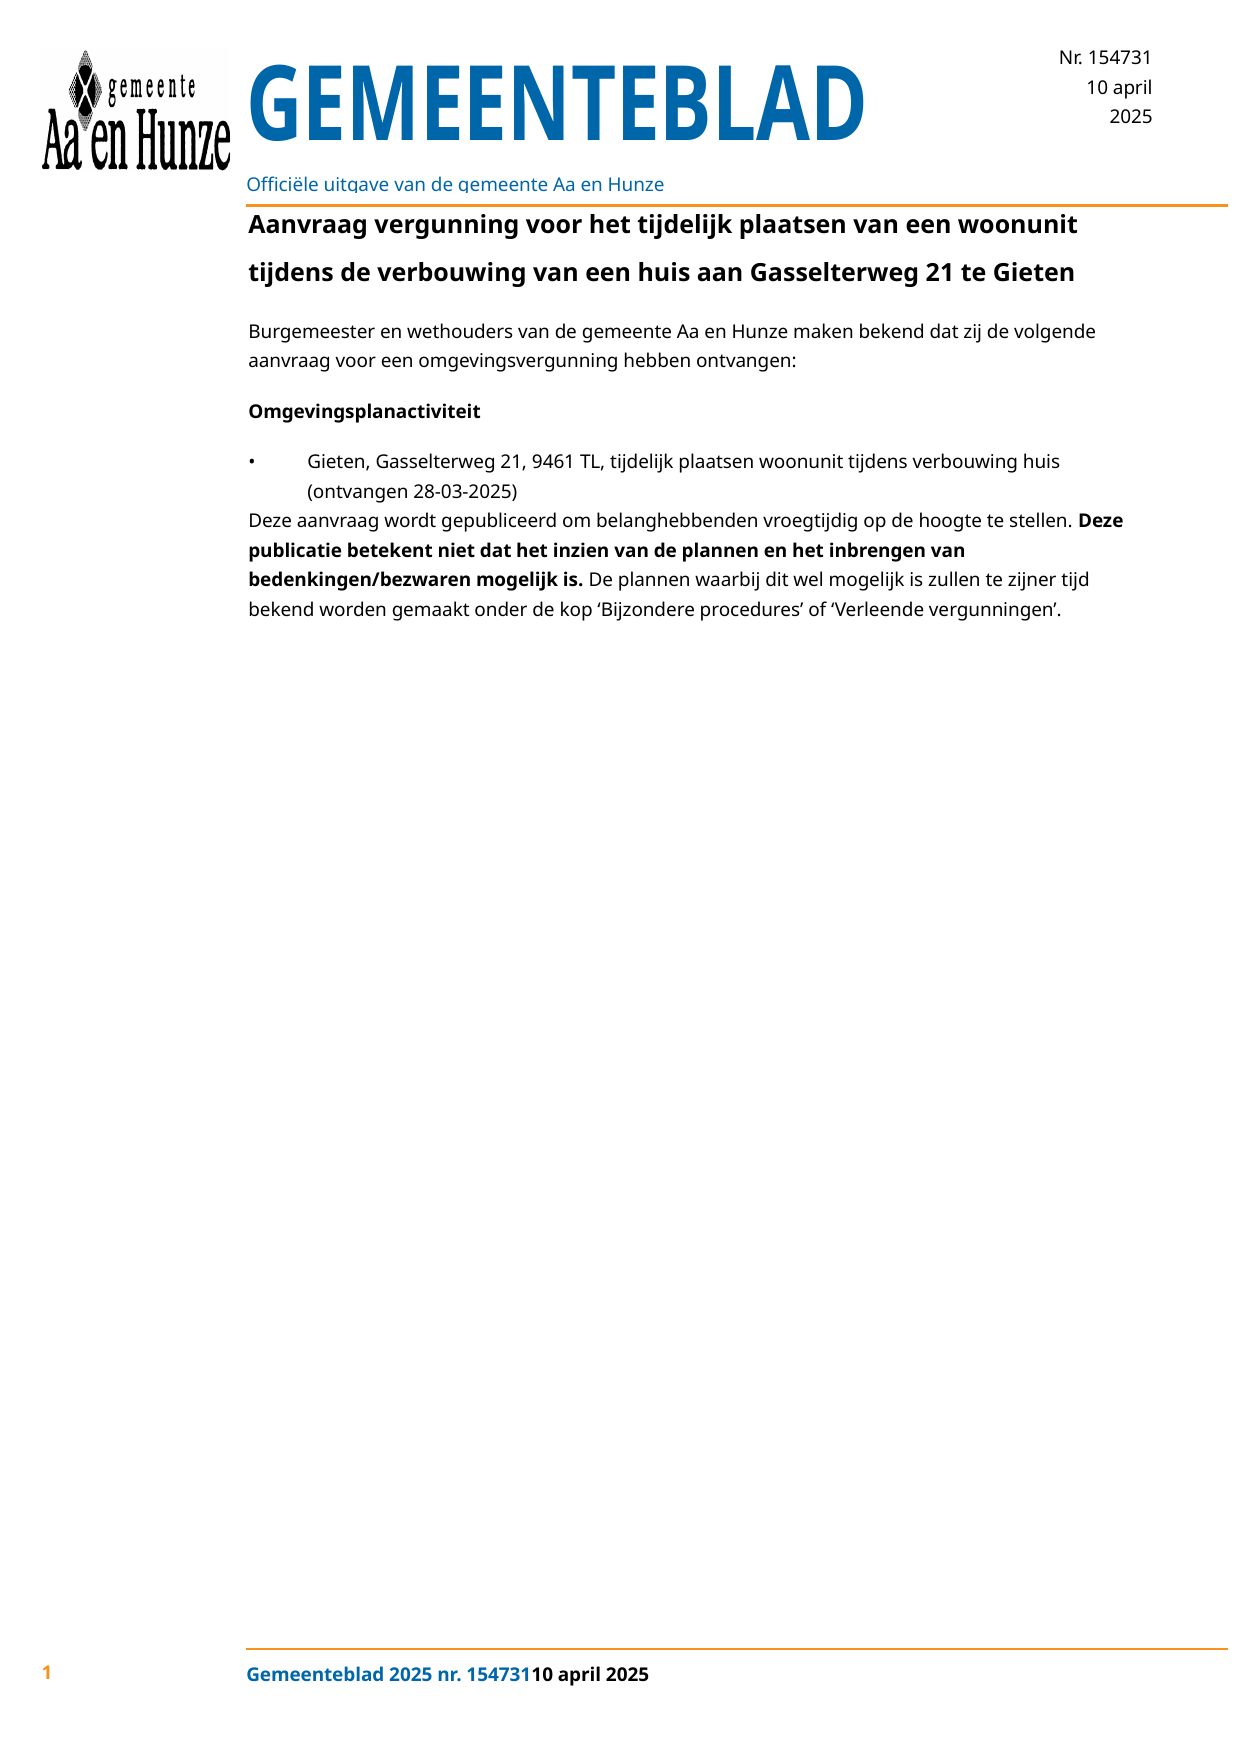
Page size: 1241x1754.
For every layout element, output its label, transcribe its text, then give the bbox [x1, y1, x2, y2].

text Burgemeester en wethouders van de gemeente Aa en Hunze maken bekend dat zij de volgende aanvraag voor een omgevingsvergunning hebben ontvangen: [248, 318, 1152, 373]
text Aanvraag vergunning voor het tijdelijk plaatsen van een woonunit tijdens de verbouwing van een huis aan Gasselterweg 21 te Gieten [248, 207, 1152, 288]
text Omgevingsplanactiviteit [248, 398, 1152, 424]
picture [41, 47, 231, 172]
list Gieten, Gasselterweg 21, 9461 TL, tijdelijk plaatsen woonunit tijdens verbouwing huis (ontvangen 28-03-2025) [248, 448, 1152, 504]
text Deze aanvraag wordt gepubliceerd om belanghebbenden vroegtijdig op de hoogte te stellen. Deze publicatie betekent niet dat het inzien van de plannen en het inbrengen van bedenkingen/bezwaren mogelijk is. De plannen waarbij dit wel mogelijk is zullen te zijner tijd bekend worden gemaakt onder de kop ‘Bijzondere procedures’ of ‘Verleende vergunningen’. [248, 507, 1152, 622]
